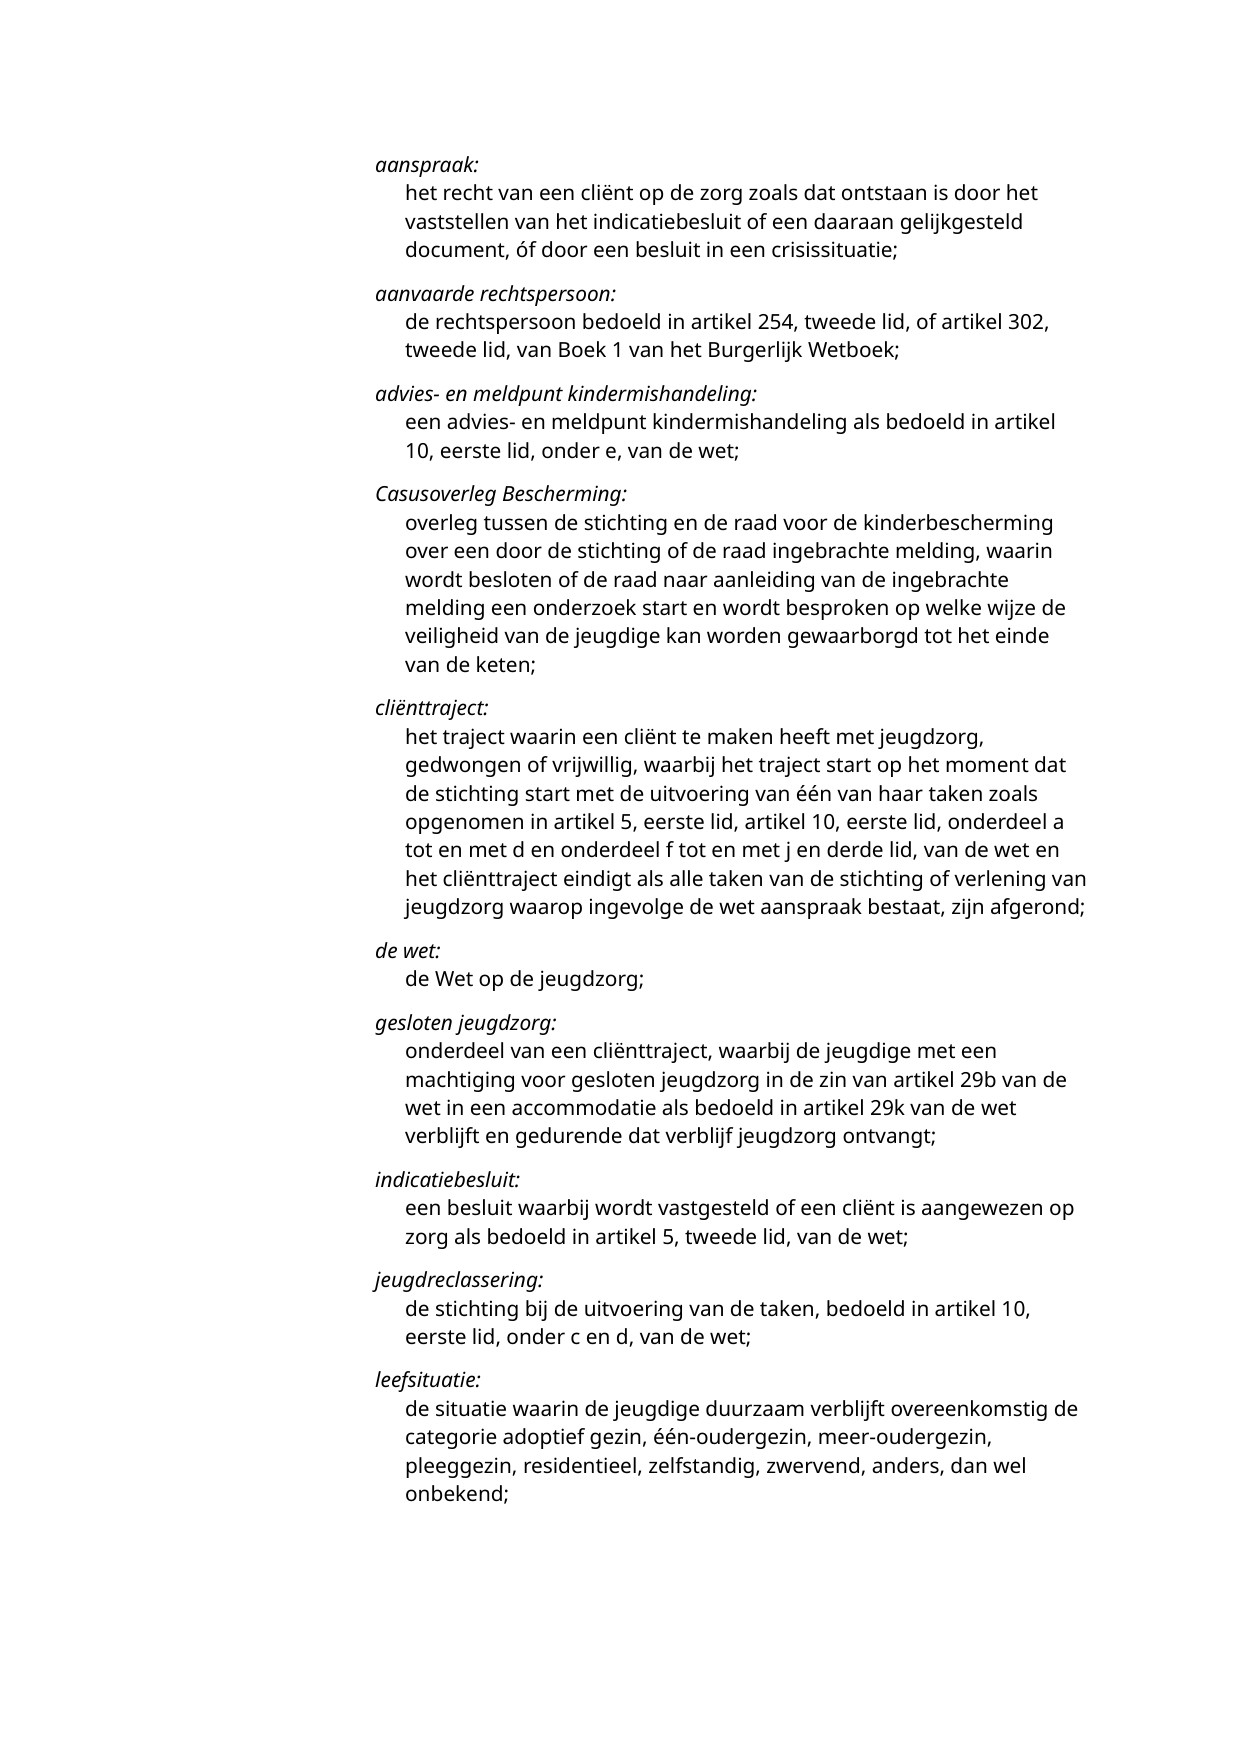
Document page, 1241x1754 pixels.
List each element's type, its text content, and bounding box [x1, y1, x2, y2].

text indicatiebesluit: [375, 1165, 1090, 1193]
text een advies- en meldpunt kindermishandeling als bedoeld in artikel 10, eerste lid, onder e, van de wet; [405, 407, 1090, 464]
text cliënttraject: [375, 693, 1090, 722]
text advies- en meldpunt kindermishandeling: [375, 379, 1090, 407]
text leefsituatie: [375, 1366, 1090, 1394]
text aanvaarde rechtspersoon: [375, 279, 1090, 307]
text een besluit waarbij wordt vastgesteld of een cliënt is aangewezen op zorg als bedoeld in artikel 5, tweede lid, van de wet; [405, 1193, 1090, 1250]
text overleg tussen de stichting en de raad voor de kinderbescherming over een door de stichting of de raad ingebrachte melding, waarin wordt besloten of de raad naar aanleiding van de ingebrachte melding een onderzoek start en wordt besproken op welke wijze de veiligheid van de jeugdige kan worden gewaarborgd tot het einde van de keten; [405, 508, 1090, 678]
text aanspraak: [375, 150, 1090, 178]
text de Wet op de jeugdzorg; [405, 964, 1090, 993]
text Casusoverleg Bescherming: [375, 479, 1090, 508]
text de situatie waarin de jeugdige duurzaam verblijft overeenkomstig de categorie adoptief gezin, één-oudergezin, meer-oudergezin, pleeggezin, residentieel, zelfstandig, zwervend, anders, dan wel onbekend; [405, 1394, 1090, 1508]
text jeugdreclassering: [375, 1265, 1090, 1294]
text onderdeel van een cliënttraject, waarbij de jeugdige met een machtiging voor gesloten jeugdzorg in de zin van artikel 29b van de wet in een accommodatie als bedoeld in artikel 29k van de wet verblijft en gedurende dat verblijf jeugdzorg ontvangt; [405, 1036, 1090, 1150]
text het traject waarin een cliënt te maken heeft met jeugdzorg, gedwongen of vrijwillig, waarbij het traject start op het moment dat de stichting start met de uitvoering van één van haar taken zoals opgenomen in artikel 5, eerste lid, artikel 10, eerste lid, onderdeel a tot en met d en onderdeel f tot en met j en derde lid, van de wet en het cliënttraject eindigt als alle taken van de stichting of verlening van jeugdzorg waarop ingevolge de wet aanspraak bestaat, zijn afgerond; [405, 722, 1090, 921]
text het recht van een cliënt op de zorg zoals dat ontstaan is door het vaststellen van het indicatiebesluit of een daaraan gelijkgesteld document, óf door een besluit in een crisissituatie; [405, 178, 1090, 264]
text de wet: [375, 936, 1090, 964]
text de stichting bij de uitvoering van de taken, bedoeld in artikel 10, eerste lid, onder c en d, van de wet; [405, 1294, 1090, 1351]
text gesloten jeugdzorg: [375, 1008, 1090, 1036]
text de rechtspersoon bedoeld in artikel 254, tweede lid, of artikel 302, tweede lid, van Boek 1 van het Burgerlijk Wetboek; [405, 307, 1090, 364]
